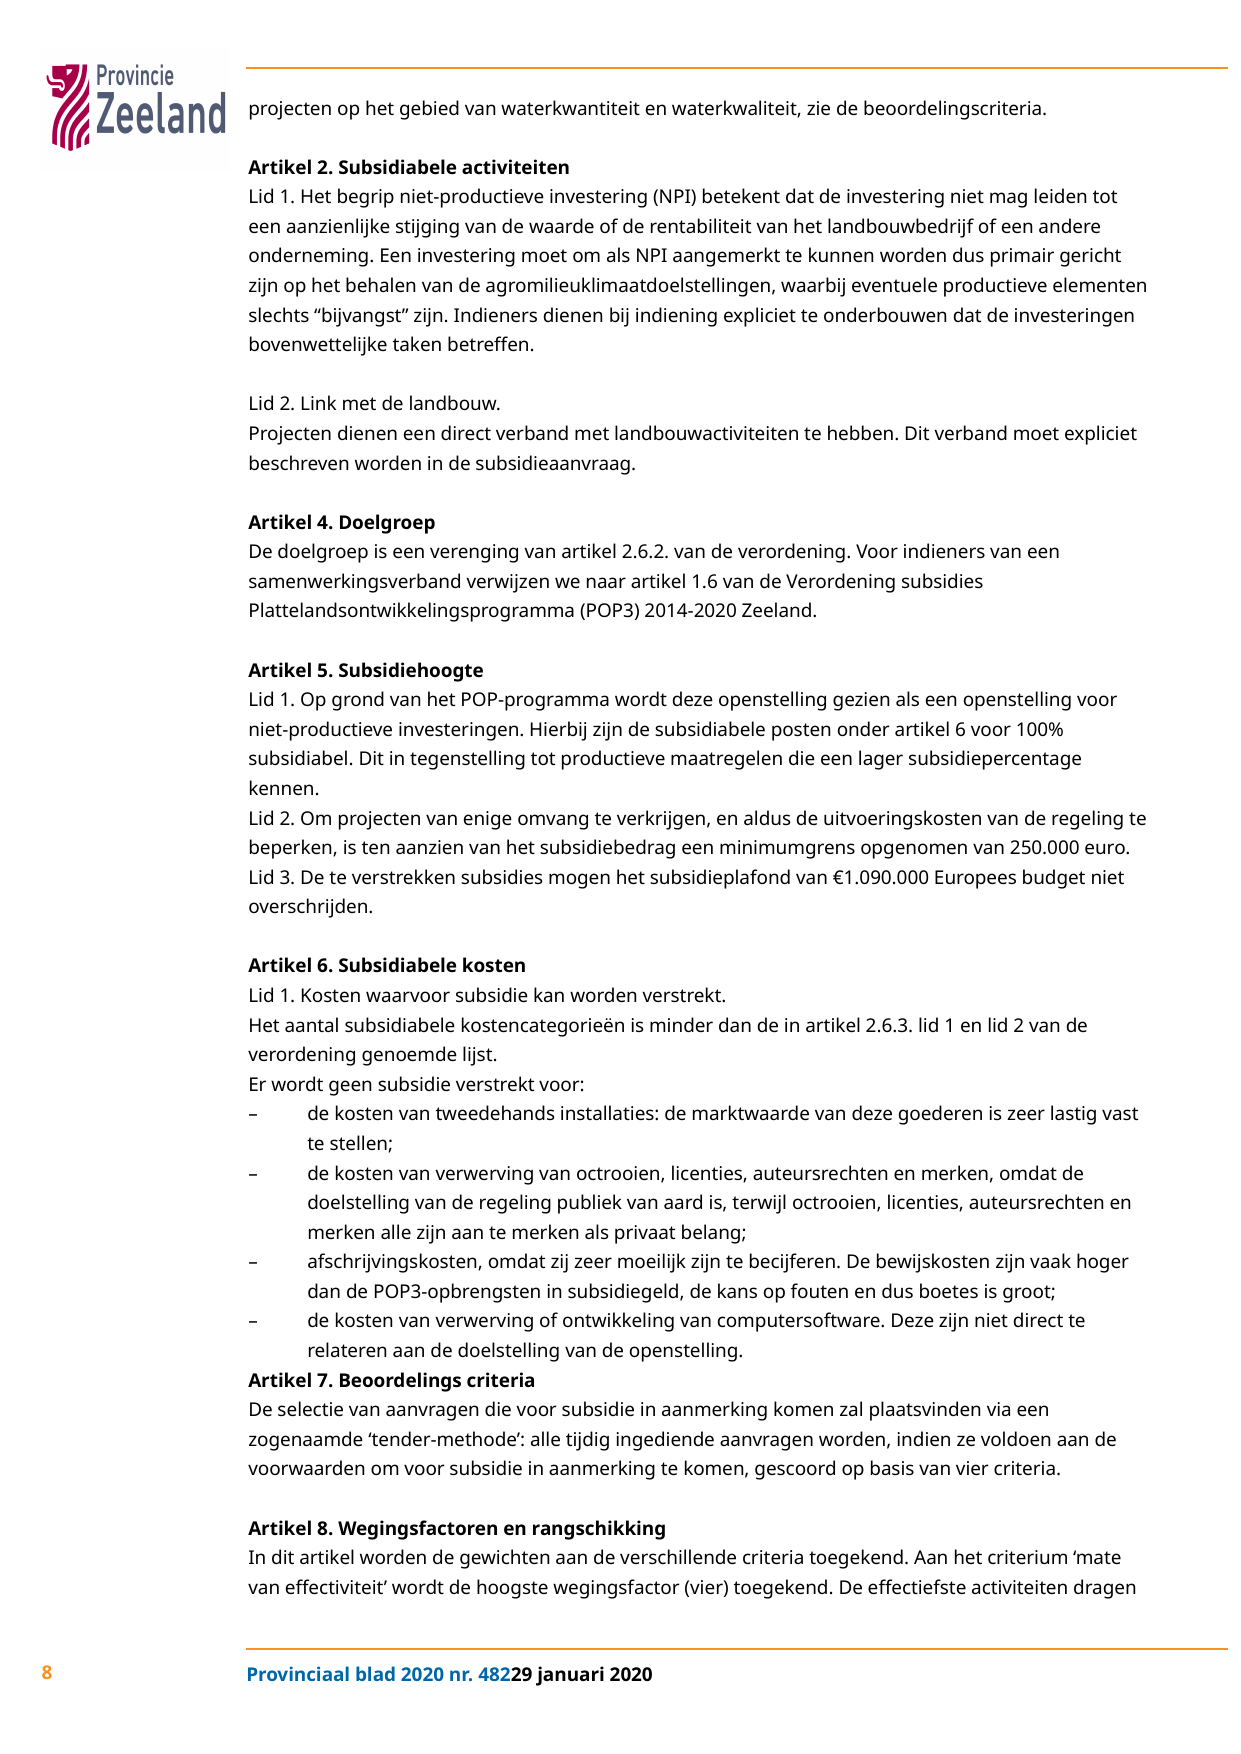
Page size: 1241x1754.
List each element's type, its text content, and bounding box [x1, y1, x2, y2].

text Artikel 7. Beoordelings criteria [248, 1367, 1152, 1393]
text Lid 1. Op grond van het POP-programma wordt deze openstelling gezien als een openstelling voor niet-productieve investeringen. Hierbij zijn de subsidiabele posten onder artikel 6 voor 100% subsidiabel. Dit in tegenstelling tot productieve maatregelen die een lager subsidiepercentage kennen. [248, 686, 1152, 801]
text Artikel 8. Wegingsfactoren en rangschikking [248, 1515, 1152, 1541]
picture [41, 47, 231, 172]
list de kosten van tweedehands installaties: de marktwaarde van deze goederen is zeer lastig vast te stellen; [248, 1101, 1152, 1156]
list de kosten van verwerving van octrooien, licenties, auteursrechten en merken, omdat de doelstelling van de regeling publiek van aard is, terwijl octrooien, licenties, auteursrechten en merken alle zijn aan te merken als privaat belang; [248, 1160, 1152, 1245]
text projecten op het gebied van waterkwantiteit en waterkwaliteit, zie de beoordelingscriteria. [248, 95, 1152, 121]
text Lid 3. De te verstrekken subsidies mogen het subsidieplafond van €1.090.000 Europees budget niet overschrijden. [248, 864, 1152, 919]
text Artikel 2. Subsidiabele activiteiten [248, 154, 1152, 180]
text Artikel 5. Subsidiehoogte [248, 657, 1152, 683]
text Er wordt geen subsidie verstrekt voor: [248, 1071, 1152, 1097]
text De doelgroep is een verenging van artikel 2.6.2. van de verordening. Voor indieners van een samenwerkingsverband verwijzen we naar artikel 1.6 van de Verordening subsidies Plattelandsontwikkelingsprogramma (POP3) 2014-2020 Zeeland. [248, 538, 1152, 623]
text Lid 1. Kosten waarvoor subsidie kan worden verstrekt. [248, 982, 1152, 1008]
list de kosten van verwerving of ontwikkeling van computersoftware. Deze zijn niet direct te relateren aan de doelstelling van de openstelling. [248, 1308, 1152, 1363]
text In dit artikel worden de gewichten aan de verschillende criteria toegekend. Aan het criterium ‘mate van effectiviteit’ wordt de hoogste wegingsfactor (vier) toegekend. De effectiefste activiteiten dragen [248, 1544, 1152, 1600]
text Lid 2. Link met de landbouw. [248, 391, 1152, 416]
text Lid 2. Om projecten van enige omvang te verkrijgen, en aldus de uitvoeringskosten van de regeling te beperken, is ten aanzien van het subsidiebedrag een minimumgrens opgenomen van 250.000 euro. [248, 805, 1152, 860]
text De selectie van aanvragen die voor subsidie in aanmerking komen zal plaatsvinden via een zogenaamde ‘tender-methode’: alle tijdig ingediende aanvragen worden, indien ze voldoen aan de voorwaarden om voor subsidie in aanmerking te komen, gescoord op basis van vier criteria. [248, 1396, 1152, 1481]
text Projecten dienen een direct verband met landbouwactiviteiten te hebben. Dit verband moet expliciet beschreven worden in de subsidieaanvraag. [248, 420, 1152, 476]
text Het aantal subsidiabele kostencategorieën is minder dan de in artikel 2.6.3. lid 1 en lid 2 van de verordening genoemde lijst. [248, 1012, 1152, 1067]
text Artikel 6. Subsidiabele kosten [248, 953, 1152, 978]
text Artikel 4. Doelgroep [248, 509, 1152, 535]
text Lid 1. Het begrip niet-productieve investering (NPI) betekent dat de investering niet mag leiden tot een aanzienlijke stijging van de waarde of de rentabiliteit van het landbouwbedrijf of een andere onderneming. Een investering moet om als NPI aangemerkt te kunnen worden dus primair gericht zijn op het behalen van de agromilieuklimaatdoelstellingen, waarbij eventuele productieve elementen slechts “bijvangst” zijn. Indieners dienen bij indiening expliciet te onderbouwen dat de investeringen bovenwettelijke taken betreffen. [248, 183, 1152, 357]
list afschrijvingskosten, omdat zij zeer moeilijk zijn te becijferen. De bewijskosten zijn vaak hoger dan de POP3-opbrengsten in subsidiegeld, de kans op fouten en dus boetes is groot; [248, 1248, 1152, 1304]
